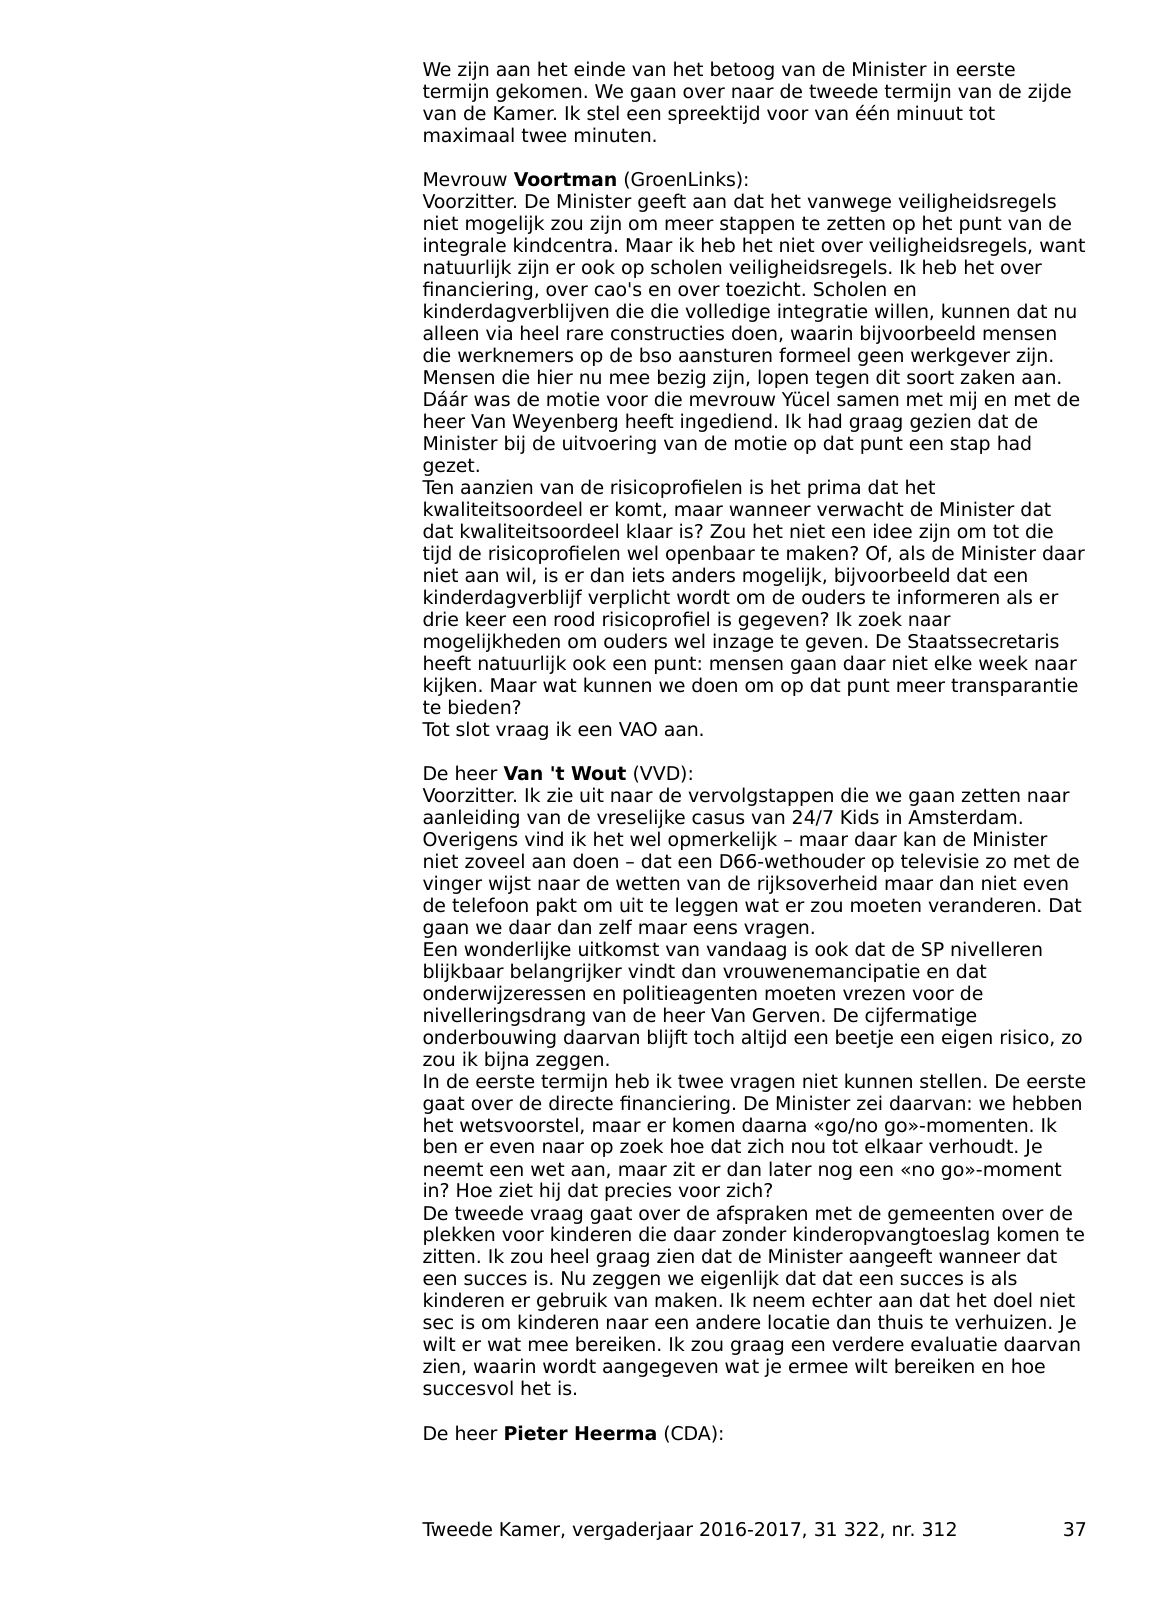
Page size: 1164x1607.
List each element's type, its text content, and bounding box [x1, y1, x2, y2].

text Voorzitter. De Minister geeft aan dat het vanwege veiligheidsregels niet mogelijk zou zijn om meer stappen te zetten op het punt van de integrale kindcentra. Maar ik heb het niet over veiligheidsregels, want natuurlijk zijn er ook op scholen veiligheidsregels. Ik heb het over financiering, over cao's en over toezicht. Scholen en kinderdagverblijven die die volledige integratie willen, kunnen dat nu alleen via heel rare constructies doen, waarin bijvoorbeeld mensen die werknemers op de bso aansturen formeel geen werkgever zijn. Mensen die hier nu mee bezig zijn, lopen tegen dit soort zaken aan. Dáár was de motie voor die mevrouw Yücel samen met mij en met de heer Van Weyenberg heeft ingediend. Ik had graag gezien dat de Minister bij de uitvoering van de motie op dat punt een stap had gezet. [422, 191, 1087, 477]
text We zijn aan het einde van het betoog van de Minister in eerste termijn gekomen. We gaan over naar de tweede termijn van de zijde van de Kamer. Ik stel een spreektijd voor van één minuut tot maximaal twee minuten. [422, 59, 1087, 147]
text De heer Pieter Heerma (CDA): [422, 1422, 1087, 1444]
text In de eerste termijn heb ik twee vragen niet kunnen stellen. De eerste gaat over de directe financiering. De Minister zei daarvan: we hebben het wetsvoorstel, maar er komen daarna «go/no go»-momenten. Ik ben er even naar op zoek hoe dat zich nou tot elkaar verhoudt. Je neemt een wet aan, maar zit er dan later nog een «no go»-moment in? Hoe ziet hij dat precies voor zich? [422, 1071, 1087, 1202]
text Voorzitter. Ik zie uit naar de vervolgstappen die we gaan zetten naar aanleiding van de vreselijke casus van 24/7 Kids in Amsterdam. Overigens vind ik het wel opmerkelijk – maar daar kan de Minister niet zoveel aan doen – dat een D66-wethouder op televisie zo met de vinger wijst naar de wetten van de rijksoverheid maar dan niet even de telefoon pakt om uit te leggen wat er zou moeten veranderen. Dat gaan we daar dan zelf maar eens vragen. [422, 785, 1087, 939]
text Ten aanzien van de risicoprofielen is het prima dat het kwaliteitsoordeel er komt, maar wanneer verwacht de Minister dat dat kwaliteitsoordeel klaar is? Zou het niet een idee zijn om tot die tijd de risicoprofielen wel openbaar te maken? Of, als de Minister daar niet aan wil, is er dan iets anders mogelijk, bijvoorbeeld dat een kinderdagverblijf verplicht wordt om de ouders te informeren als er drie keer een rood risicoprofiel is gegeven? Ik zoek naar mogelijkheden om ouders wel inzage te geven. De Staatssecretaris heeft natuurlijk ook een punt: mensen gaan daar niet elke week naar kijken. Maar wat kunnen we doen om op dat punt meer transparantie te bieden? [422, 477, 1087, 719]
text Een wonderlijke uitkomst van vandaag is ook dat de SP nivelleren blijkbaar belangrijker vindt dan vrouwenemancipatie en dat onderwijzeressen en politieagenten moeten vrezen voor de nivelleringsdrang van de heer Van Gerven. De cijfermatige onderbouwing daarvan blijft toch altijd een beetje een eigen risico, zo zou ik bijna zeggen. [422, 939, 1087, 1071]
text Mevrouw Voortman (GroenLinks): [422, 169, 1087, 191]
text De heer Van 't Wout (VVD): [422, 763, 1087, 785]
text De tweede vraag gaat over de afspraken met de gemeenten over de plekken voor kinderen die daar zonder kinderopvangtoeslag komen te zitten. Ik zou heel graag zien dat de Minister aangeeft wanneer dat een succes is. Nu zeggen we eigenlijk dat dat een succes is als kinderen er gebruik van maken. Ik neem echter aan dat het doel niet sec is om kinderen naar een andere locatie dan thuis te verhuizen. Je wilt er wat mee bereiken. Ik zou graag een verdere evaluatie daarvan zien, waarin wordt aangegeven wat je ermee wilt bereiken en hoe succesvol het is. [422, 1202, 1087, 1400]
text Tot slot vraag ik een VAO aan. [422, 719, 1087, 741]
